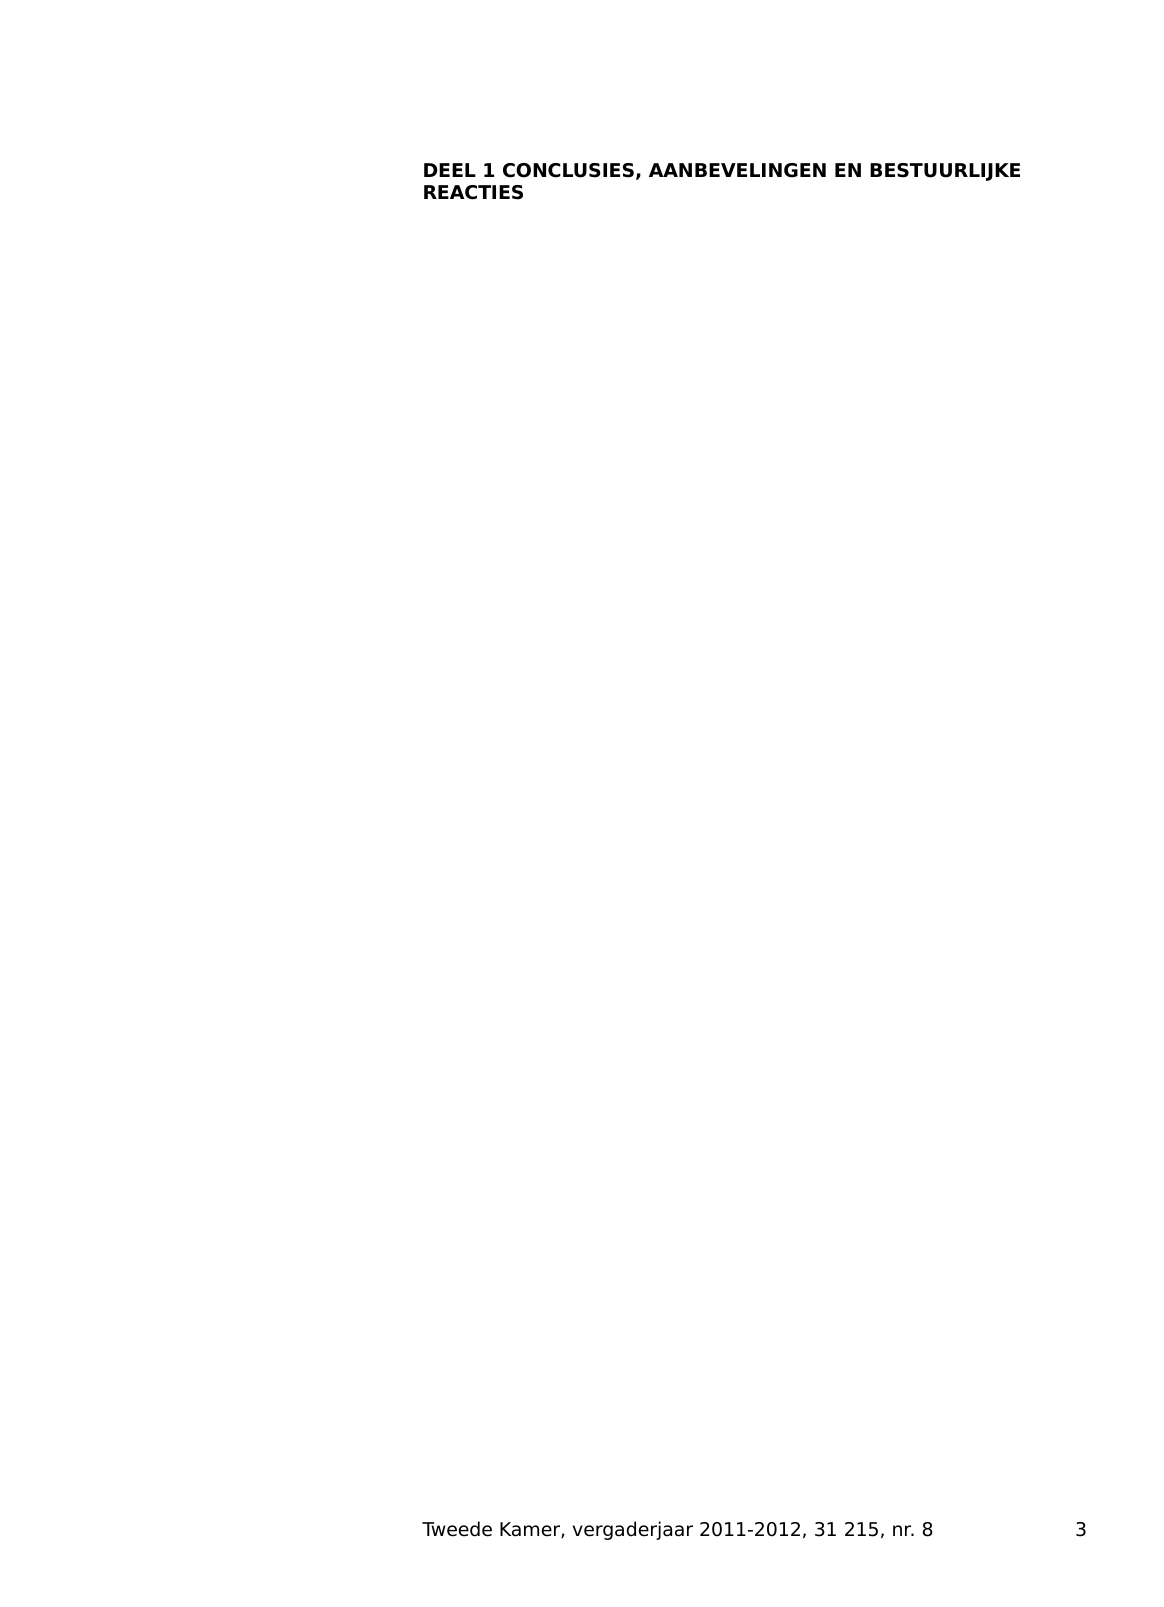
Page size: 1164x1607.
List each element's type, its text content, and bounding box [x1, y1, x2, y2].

subtitle DEEL 1 CONCLUSIES, AANBEVELINGEN EN BESTUURLIJKE REACTIES [422, 160, 1087, 204]
